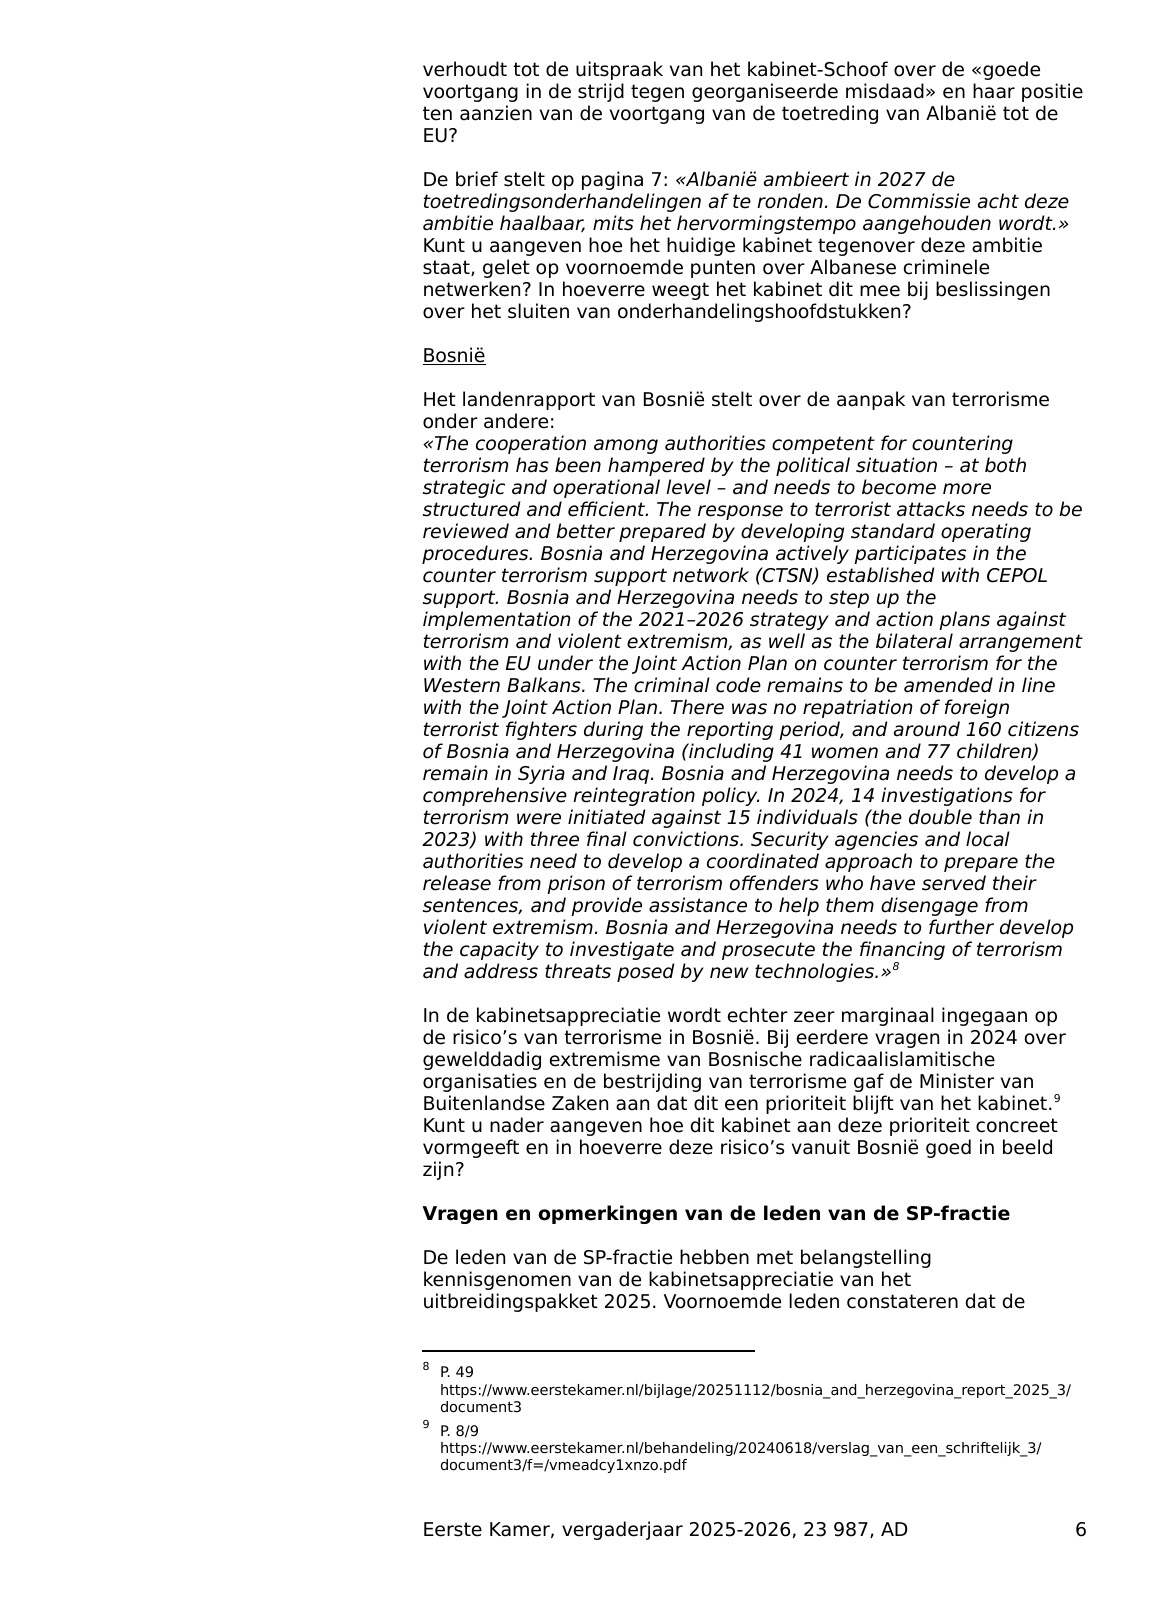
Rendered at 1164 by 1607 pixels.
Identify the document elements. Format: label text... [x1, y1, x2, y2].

text P. 8/9 https://www.eerstekamer.nl/behandeling/20240618/verslag_van_een_schriftelijk_3/document3/f=/vmeadcy1xnzo.pdf [422, 1418, 1087, 1474]
text De leden van de SP-fractie hebben met belangstelling kennisgenomen van de kabinetsappreciatie van het uitbreidingspakket 2025. Voornoemde leden constateren dat de [422, 1247, 1087, 1313]
text Het landenrapport van Bosnië stelt over de aanpak van terrorisme onder andere: [422, 389, 1087, 433]
text In de kabinetsappreciatie wordt echter zeer marginaal ingegaan op de risico’s van terrorisme in Bosnië. Bij eerdere vragen in 2024 over gewelddadig extremisme van Bosnische radicaalislamitische organisaties en de bestrijding van terrorisme gaf de Minister van Buitenlandse Zaken aan dat dit een prioriteit blijft van het kabinet. Kunt u nader aangeven hoe dit kabinet aan deze prioriteit concreet vormgeeft en in hoeverre deze risico’s vanuit Bosnië goed in beeld zijn? [422, 1005, 1087, 1181]
text De brief stelt op pagina 7: «Albanië ambieert in 2027 de toetredingsonderhandelingen af te ronden. De Commissie acht deze ambitie haalbaar, mits het hervormingstempo aangehouden wordt.» [422, 169, 1087, 235]
text verhoudt tot de uitspraak van het kabinet-Schoof over de «goede voortgang in de strijd tegen georganiseerde misdaad» en haar positie ten aanzien van de voortgang van de toetreding van Albanië tot de EU? [422, 59, 1087, 147]
text P. 49 https://www.eerstekamer.nl/bijlage/20251112/bosnia_and_herzegovina_report_2025_3/document3 [422, 1360, 1087, 1416]
text «The cooperation among authorities competent for countering terrorism has been hampered by the political situation – at both strategic and operational level – and needs to become more structured and efficient. The response to terrorist attacks needs to be reviewed and better prepared by developing standard operating procedures. Bosnia and Herzegovina actively participates in the counter terrorism support network (CTSN) established with CEPOL support. Bosnia and Herzegovina needs to step up the implementation of the 2021–2026 strategy and action plans against terrorism and violent extremism, as well as the bilateral arrangement with the EU under the Joint Action Plan on counter terrorism for the Western Balkans. The criminal code remains to be amended in line with the Joint Action Plan. There was no repatriation of foreign terrorist fighters during the reporting period, and around 160 citizens of Bosnia and Herzegovina (including 41 women and 77 children) remain in Syria and Iraq. Bosnia and Herzegovina needs to develop a comprehensive reintegration policy. In 2024, 14 investigations for terrorism were initiated against 15 individuals (the double than in 2023) with three final convictions. Security agencies and local authorities need to develop a coordinated approach to prepare the release from prison of terrorism offenders who have served their sentences, and provide assistance to help them disengage from violent extremism. Bosnia and Herzegovina needs to further develop the capacity to investigate and prosecute the financing of terrorism and address threats posed by new technologies.» [422, 433, 1087, 983]
text Kunt u aangeven hoe het huidige kabinet tegenover deze ambitie staat, gelet op voornoemde punten over Albanese criminele netwerken? In hoeverre weegt het kabinet dit mee bij beslissingen over het sluiten van onderhandelingshoofdstukken? [422, 235, 1087, 323]
subtitle Bosnië [422, 345, 1087, 367]
subtitle Vragen en opmerkingen van de leden van de SP-fractie [422, 1203, 1087, 1225]
